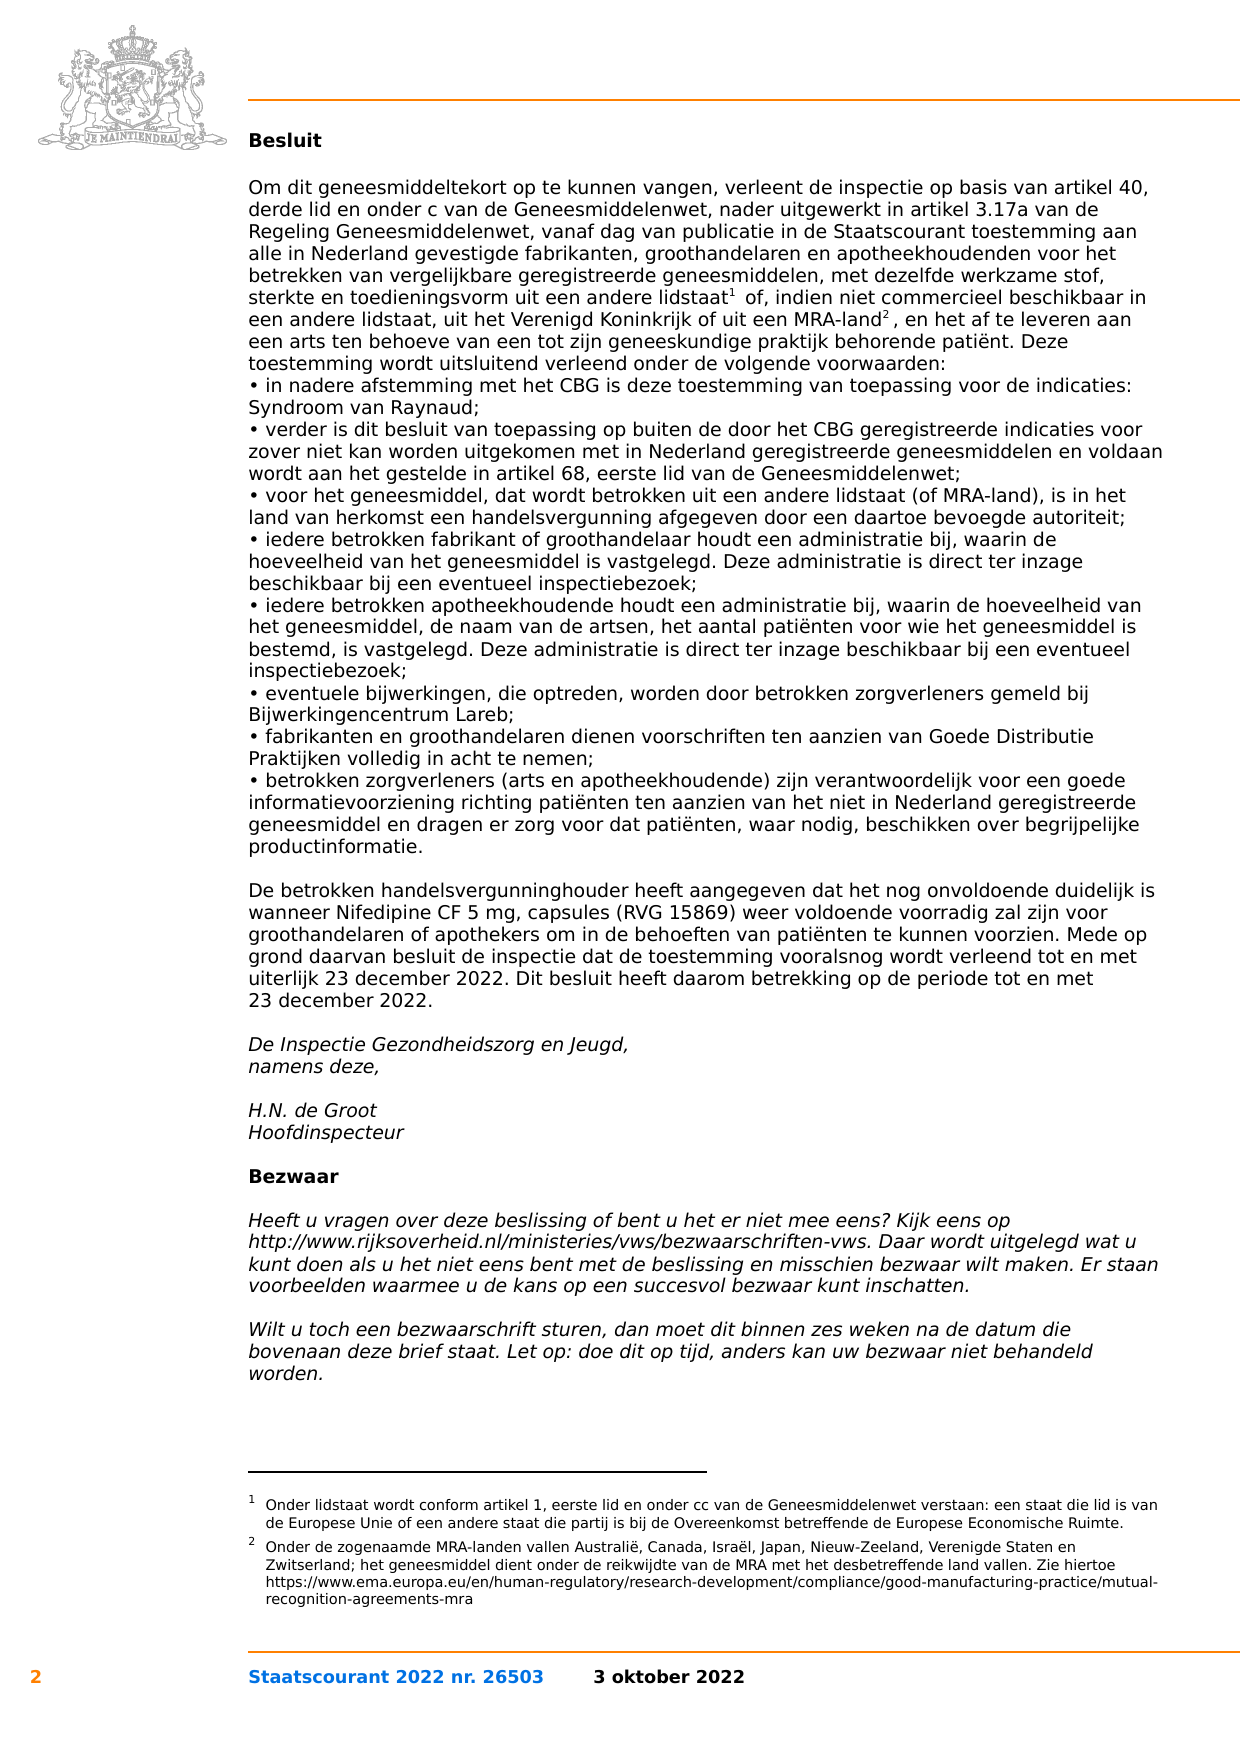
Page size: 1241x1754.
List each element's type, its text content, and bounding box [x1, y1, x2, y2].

text Om dit geneesmiddeltekort op te kunnen vangen, verleent de inspectie op basis van artikel 40, derde lid en onder c van de Geneesmiddelenwet, nader uitgewerkt in artikel 3.17a van de Regeling Geneesmiddelenwet, vanaf dag van publicatie in de Staatscourant toestemming aan alle in Nederland gevestigde fabrikanten, groothandelaren en apotheekhoudenden voor het betrekken van vergelijkbare geregistreerde geneesmiddelen, met dezelfde werkzame stof, sterkte en toedieningsvorm uit een andere lidstaat of, indien niet commercieel beschikbaar in een andere lidstaat, uit het Verenigd Koninkrijk of uit een MRA-land, en het af te leveren aan een arts ten behoeve van een tot zijn geneeskundige praktijk behorende patiënt. Deze toestemming wordt uitsluitend verleend onder de volgende voorwaarden: [248, 177, 1163, 375]
text Heeft u vragen over deze beslissing of bent u het er niet mee eens? Kijk eens op http://www.rijksoverheid.nl/ministeries/vws/bezwaarschriften-vws. Daar wordt uitgelegd wat u kunt doen als u het niet eens bent met de beslissing en misschien bezwaar wilt maken. Er staan voorbeelden waarmee u de kans op een succesvol bezwaar kunt inschatten. [248, 1209, 1163, 1297]
text Wilt u toch een bezwaarschrift sturen, dan moet dit binnen zes weken na de datum die bovenaan deze brief staat. Let op: doe dit op tijd, anders kan uw bezwaar niet behandeld worden. [248, 1319, 1163, 1385]
text • voor het geneesmiddel, dat wordt betrokken uit een andere lidstaat (of MRA-land), is in het land van herkomst een handelsvergunning afgegeven door een daartoe bevoegde autoriteit; [248, 484, 1163, 528]
text De betrokken handelsvergunninghouder heeft aangegeven dat het nog onvoldoende duidelijk is wanneer Nifedipine CF 5 mg, capsules (RVG 15869) weer voldoende voorradig zal zijn voor groothandelaren of apothekers om in de behoeften van patiënten te kunnen voorzien. Mede op grond daarvan besluit de inspectie dat de toestemming vooralsnog wordt verleend tot en met uiterlijk 23 december 2022. Dit besluit heeft daarom betrekking op de periode tot en met 23 december 2022. [248, 880, 1163, 1012]
text • iedere betrokken fabrikant of groothandelaar houdt een administratie bij, waarin de hoeveelheid van het geneesmiddel is vastgelegd. Deze administratie is direct ter inzage beschikbaar bij een eventueel inspectiebezoek; [248, 528, 1163, 594]
text • eventuele bijwerkingen, die optreden, worden door betrokken zorgverleners gemeld bij Bijwerkingencentrum Lareb; [248, 682, 1163, 726]
text Bezwaar [248, 1166, 1163, 1188]
subtitle Besluit [248, 130, 1163, 152]
picture [38, 25, 227, 150]
text • in nadere afstemming met het CBG is deze toestemming van toepassing voor de indicaties: Syndroom van Raynaud; [248, 375, 1163, 419]
text De Inspectie Gezondheidszorg en Jeugd, namens deze, H.N. de Groot Hoofdinspecteur [248, 1034, 1163, 1144]
text Onder de zogenaamde MRA-landen vallen Australië, Canada, Israël, Japan, Nieuw-Zeeland, Verenigde Staten en Zwitserland; het geneesmiddel dient onder de reikwijdte van de MRA met het desbetreffende land vallen. Zie hiertoe https://www.ema.europa.eu/en/human-regulatory/research-development/compliance/good-manufacturing-practice/mutual-recognition-agreements-mra [248, 1535, 1163, 1608]
text • iedere betrokken apotheekhoudende houdt een administratie bij, waarin de hoeveelheid van het geneesmiddel, de naam van de artsen, het aantal patiënten voor wie het geneesmiddel is bestemd, is vastgelegd. Deze administratie is direct ter inzage beschikbaar bij een eventueel inspectiebezoek; [248, 594, 1163, 682]
text • betrokken zorgverleners (arts en apotheekhoudende) zijn verantwoordelijk voor een goede informatievoorziening richting patiënten ten aanzien van het niet in Nederland geregistreerde geneesmiddel en dragen er zorg voor dat patiënten, waar nodig, beschikken over begrijpelijke productinformatie. [248, 770, 1163, 858]
text Onder lidstaat wordt conform artikel 1, eerste lid en onder cc van de Geneesmiddelenwet verstaan: een staat die lid is van de Europese Unie of een andere staat die partij is bij de Overeenkomst betreffende de Europese Economische Ruimte. [248, 1493, 1163, 1532]
text • fabrikanten en groothandelaren dienen voorschriften ten aanzien van Goede Distributie Praktijken volledig in acht te nemen; [248, 726, 1163, 770]
text • verder is dit besluit van toepassing op buiten de door het CBG geregistreerde indicaties voor zover niet kan worden uitgekomen met in Nederland geregistreerde geneesmiddelen en voldaan wordt aan het gestelde in artikel 68, eerste lid van de Geneesmiddelenwet; [248, 419, 1163, 484]
